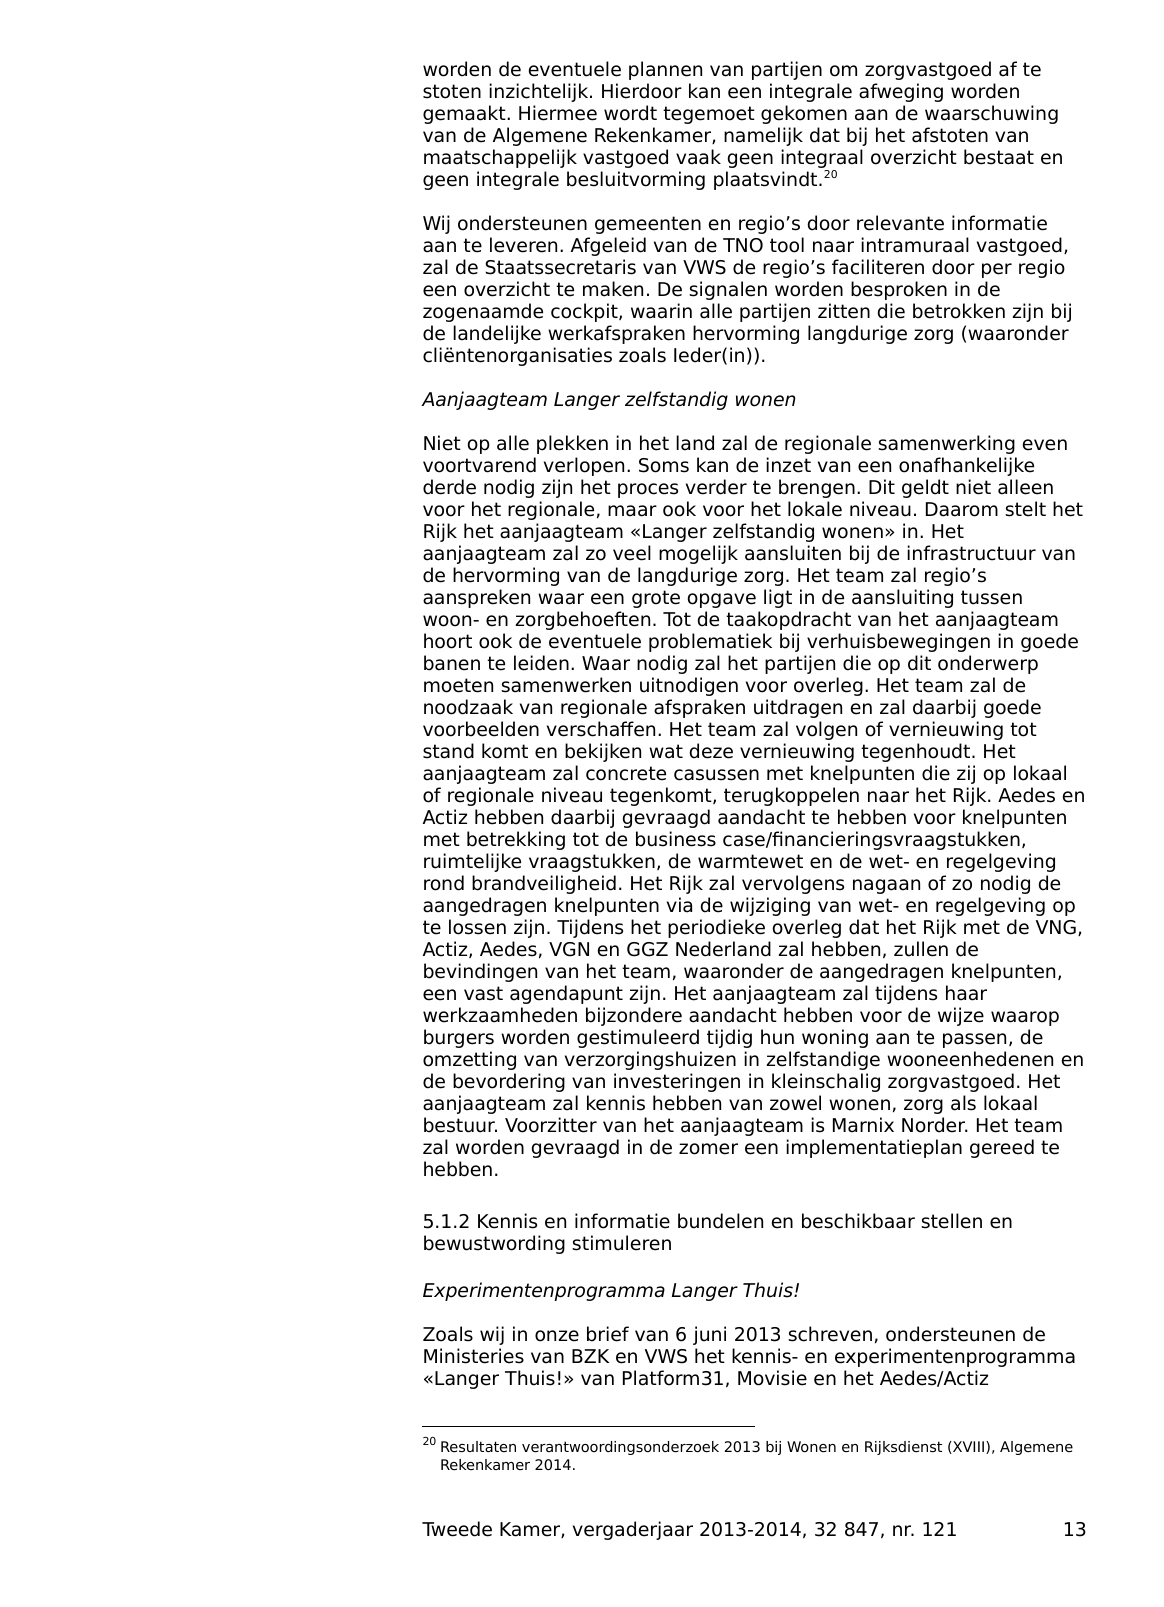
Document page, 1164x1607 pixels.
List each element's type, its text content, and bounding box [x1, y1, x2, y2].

subtitle Experimentenprogramma Langer Thuis! [422, 1279, 1087, 1302]
text Niet op alle plekken in het land zal de regionale samenwerking even voortvarend verlopen. Soms kan de inzet van een onafhankelijke derde nodig zijn het proces verder te brengen. Dit geldt niet alleen voor het regionale, maar ook voor het lokale niveau. Daarom stelt het Rijk het aanjaagteam «Langer zelfstandig wonen» in. Het aanjaagteam zal zo veel mogelijk aansluiten bij de infrastructuur van de hervorming van de langdurige zorg. Het team zal regio’s aanspreken waar een grote opgave ligt in de aansluiting tussen woon- en zorgbehoeften. Tot de taakopdracht van het aanjaagteam hoort ook de eventuele problematiek bij verhuisbewegingen in goede banen te leiden. Waar nodig zal het partijen die op dit onderwerp moeten samenwerken uitnodigen voor overleg. Het team zal de noodzaak van regionale afspraken uitdragen en zal daarbij goede voorbeelden verschaffen. Het team zal volgen of vernieuwing tot stand komt en bekijken wat deze vernieuwing tegenhoudt. Het aanjaagteam zal concrete casussen met knelpunten die zij op lokaal of regionale niveau tegenkomt, terugkoppelen naar het Rijk. Aedes en Actiz hebben daarbij gevraagd aandacht te hebben voor knelpunten met betrekking tot de business case/financieringsvraagstukken, ruimtelijke vraagstukken, de warmtewet en de wet- en regelgeving rond brandveiligheid. Het Rijk zal vervolgens nagaan of zo nodig de aangedragen knelpunten via de wijziging van wet- en regelgeving op te lossen zijn. Tijdens het periodieke overleg dat het Rijk met de VNG, Actiz, Aedes, VGN en GGZ Nederland zal hebben, zullen de bevindingen van het team, waaronder de aangedragen knelpunten, een vast agendapunt zijn. Het aanjaagteam zal tijdens haar werkzaamheden bijzondere aandacht hebben voor de wijze waarop burgers worden gestimuleerd tijdig hun woning aan te passen, de omzetting van verzorgingshuizen in zelfstandige wooneenhedenen en de bevordering van investeringen in kleinschalig zorgvastgoed. Het aanjaagteam zal kennis hebben van zowel wonen, zorg als lokaal bestuur. Voorzitter van het aanjaagteam is Marnix Norder. Het team zal worden gevraagd in de zomer een implementatieplan gereed te hebben. [422, 433, 1087, 1181]
text Wij ondersteunen gemeenten en regio’s door relevante informatie aan te leveren. Afgeleid van de TNO tool naar intramuraal vastgoed, zal de Staatssecretaris van VWS de regio’s faciliteren door per regio een overzicht te maken. De signalen worden besproken in de zogenaamde cockpit, waarin alle partijen zitten die betrokken zijn bij de landelijke werkafspraken hervorming langdurige zorg (waaronder cliëntenorganisaties zoals Ieder(in)). [422, 213, 1087, 367]
text Resultaten verantwoordingsonderzoek 2013 bij Wonen en Rijksdienst (XVIII), Algemene Rekenkamer 2014. [422, 1435, 1087, 1474]
text worden de eventuele plannen van partijen om zorgvastgoed af te stoten inzichtelijk. Hierdoor kan een integrale afweging worden gemaakt. Hiermee wordt tegemoet gekomen aan de waarschuwing van de Algemene Rekenkamer, namelijk dat bij het afstoten van maatschappelijk vastgoed vaak geen integraal overzicht bestaat en geen integrale besluitvorming plaatsvindt. [422, 59, 1087, 191]
text Zoals wij in onze brief van 6 juni 2013 schreven, ondersteunen de Ministeries van BZK en VWS het kennis- en experimentenprogramma «Langer Thuis!» van Platform31, Movisie en het Aedes/Actiz [422, 1324, 1087, 1390]
subtitle 5.1.2 Kennis en informatie bundelen en beschikbaar stellen en bewustwording stimuleren [422, 1211, 1087, 1254]
subtitle Aanjaagteam Langer zelfstandig wonen [422, 389, 1087, 411]
